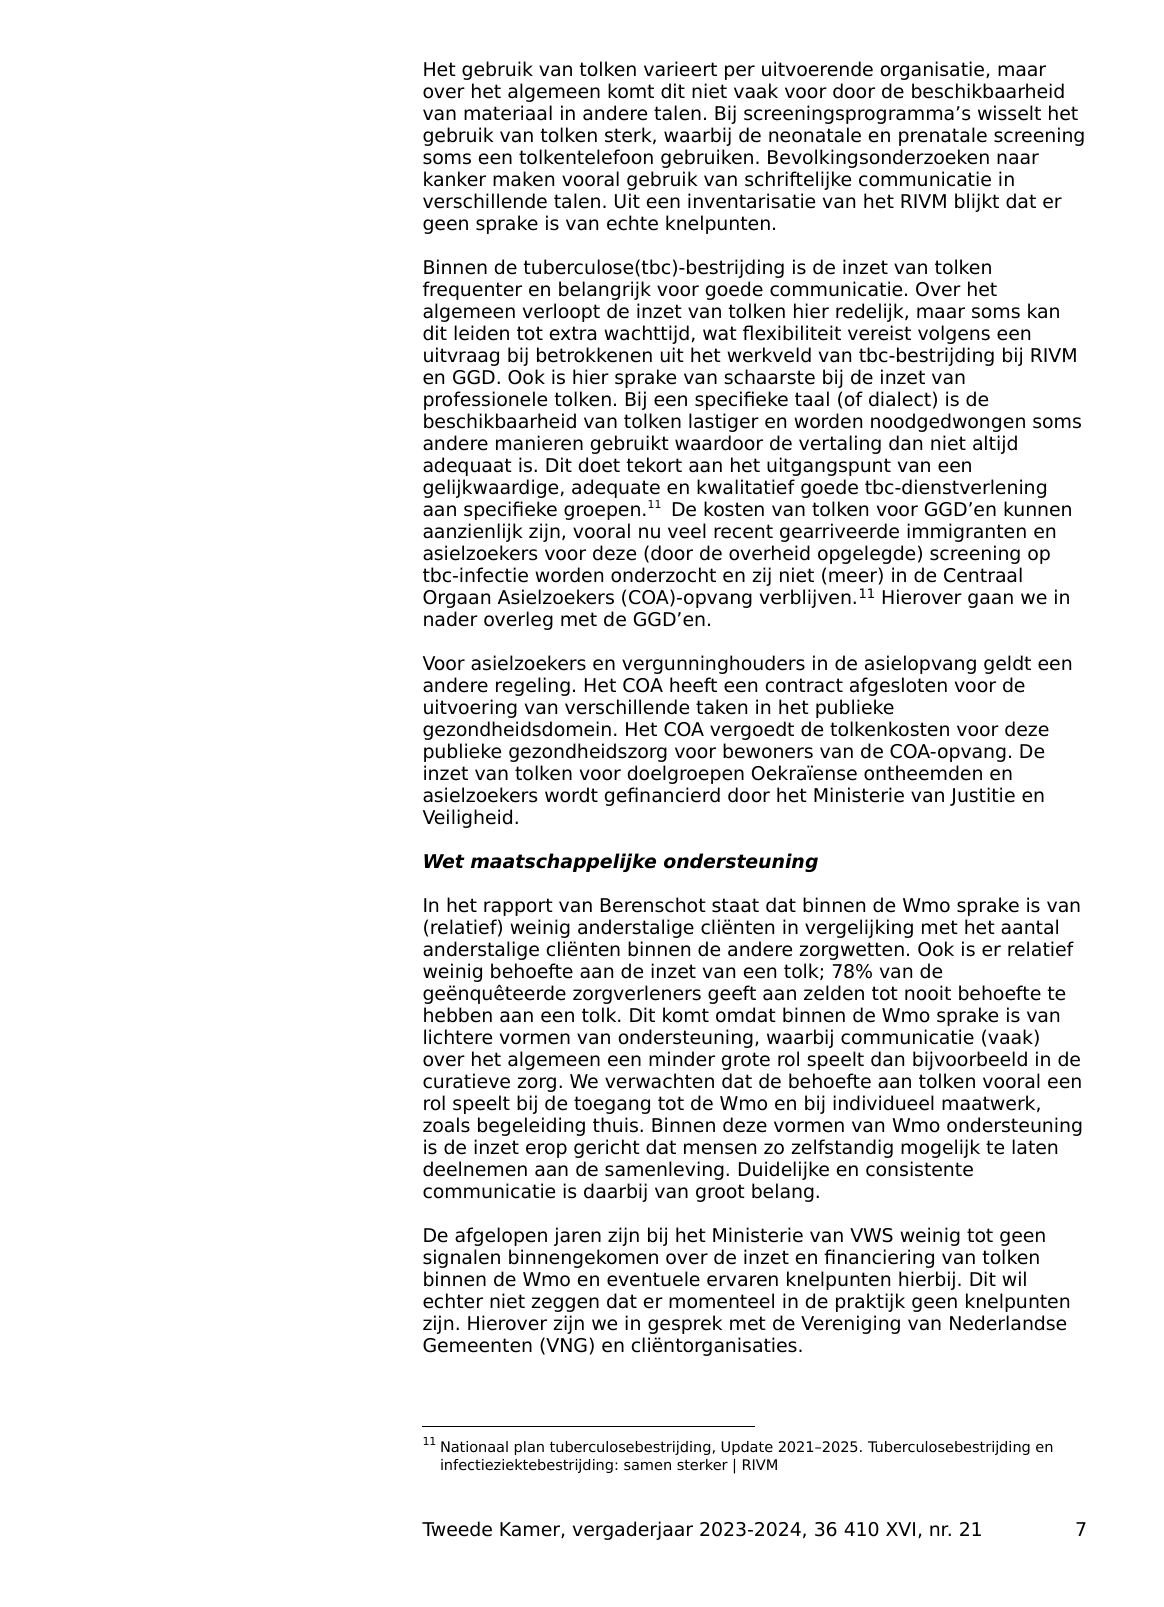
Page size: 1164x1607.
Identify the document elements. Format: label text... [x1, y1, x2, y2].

subtitle Wet maatschappelijke ondersteuning [422, 851, 1087, 873]
text Binnen de tuberculose(tbc)-bestrijding is de inzet van tolken frequenter en belangrijk voor goede communicatie. Over het algemeen verloopt de inzet van tolken hier redelijk, maar soms kan dit leiden tot extra wachttijd, wat flexibiliteit vereist volgens een uitvraag bij betrokkenen uit het werkveld van tbc-bestrijding bij RIVM en GGD. Ook is hier sprake van schaarste bij de inzet van professionele tolken. Bij een specifieke taal (of dialect) is de beschikbaarheid van tolken lastiger en worden noodgedwongen soms andere manieren gebruikt waardoor de vertaling dan niet altijd adequaat is. Dit doet tekort aan het uitgangspunt van een gelijkwaardige, adequate en kwalitatief goede tbc-dienstverlening aan specifieke groepen. De kosten van tolken voor GGD’en kunnen aanzienlijk zijn, vooral nu veel recent gearriveerde immigranten en asielzoekers voor deze (door de overheid opgelegde) screening op tbc-infectie worden onderzocht en zij niet (meer) in de Centraal Orgaan Asielzoekers (COA)-opvang verblijven.11 Hierover gaan we in nader overleg met de GGD’en. [422, 257, 1087, 631]
text Voor asielzoekers en vergunninghouders in de asielopvang geldt een andere regeling. Het COA heeft een contract afgesloten voor de uitvoering van verschillende taken in het publieke gezondheidsdomein. Het COA vergoedt de tolkenkosten voor deze publieke gezondheidszorg voor bewoners van de COA-opvang. De inzet van tolken voor doelgroepen Oekraïense ontheemden en asielzoekers wordt gefinancierd door het Ministerie van Justitie en Veiligheid. [422, 653, 1087, 829]
text Nationaal plan tuberculosebestrijding, Update 2021–2025. Tuberculosebestrijding en infectieziektebestrijding: samen sterker | RIVM [422, 1435, 1087, 1474]
text De afgelopen jaren zijn bij het Ministerie van VWS weinig tot geen signalen binnengekomen over de inzet en financiering van tolken binnen de Wmo en eventuele ervaren knelpunten hierbij. Dit wil echter niet zeggen dat er momenteel in de praktijk geen knelpunten zijn. Hierover zijn we in gesprek met de Vereniging van Nederlandse Gemeenten (VNG) en cliëntorganisaties. [422, 1225, 1087, 1357]
text Het gebruik van tolken varieert per uitvoerende organisatie, maar over het algemeen komt dit niet vaak voor door de beschikbaarheid van materiaal in andere talen. Bij screeningsprogramma’s wisselt het gebruik van tolken sterk, waarbij de neonatale en prenatale screening soms een tolkentelefoon gebruiken. Bevolkingsonderzoeken naar kanker maken vooral gebruik van schriftelijke communicatie in verschillende talen. Uit een inventarisatie van het RIVM blijkt dat er geen sprake is van echte knelpunten. [422, 59, 1087, 235]
text In het rapport van Berenschot staat dat binnen de Wmo sprake is van (relatief) weinig anderstalige cliënten in vergelijking met het aantal anderstalige cliënten binnen de andere zorgwetten. Ook is er relatief weinig behoefte aan de inzet van een tolk; 78% van de geënquêteerde zorgverleners geeft aan zelden tot nooit behoefte te hebben aan een tolk. Dit komt omdat binnen de Wmo sprake is van lichtere vormen van ondersteuning, waarbij communicatie (vaak) over het algemeen een minder grote rol speelt dan bijvoorbeeld in de curatieve zorg. We verwachten dat de behoefte aan tolken vooral een rol speelt bij de toegang tot de Wmo en bij individueel maatwerk, zoals begeleiding thuis. Binnen deze vormen van Wmo ondersteuning is de inzet erop gericht dat mensen zo zelfstandig mogelijk te laten deelnemen aan de samenleving. Duidelijke en consistente communicatie is daarbij van groot belang. [422, 895, 1087, 1203]
